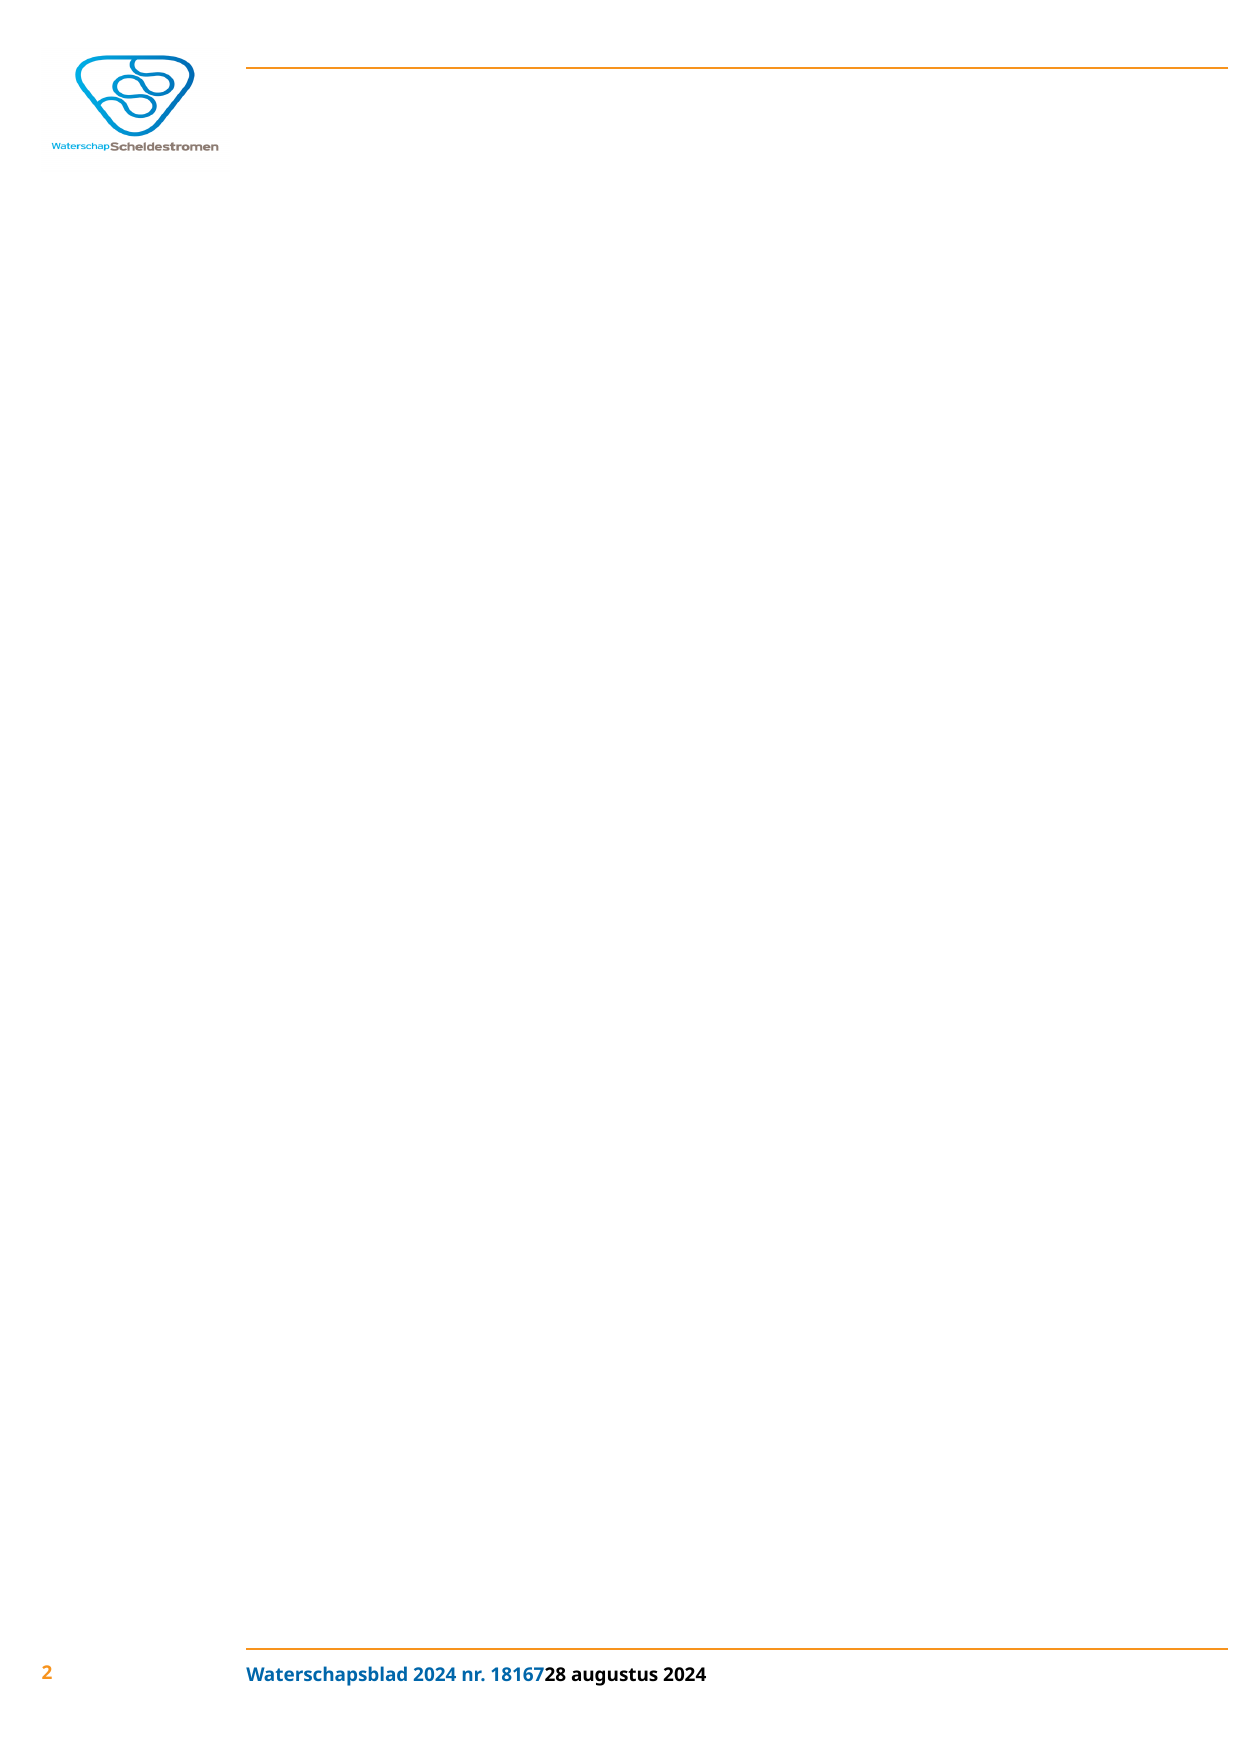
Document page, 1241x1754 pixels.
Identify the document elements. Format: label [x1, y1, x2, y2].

picture [41, 47, 231, 172]
